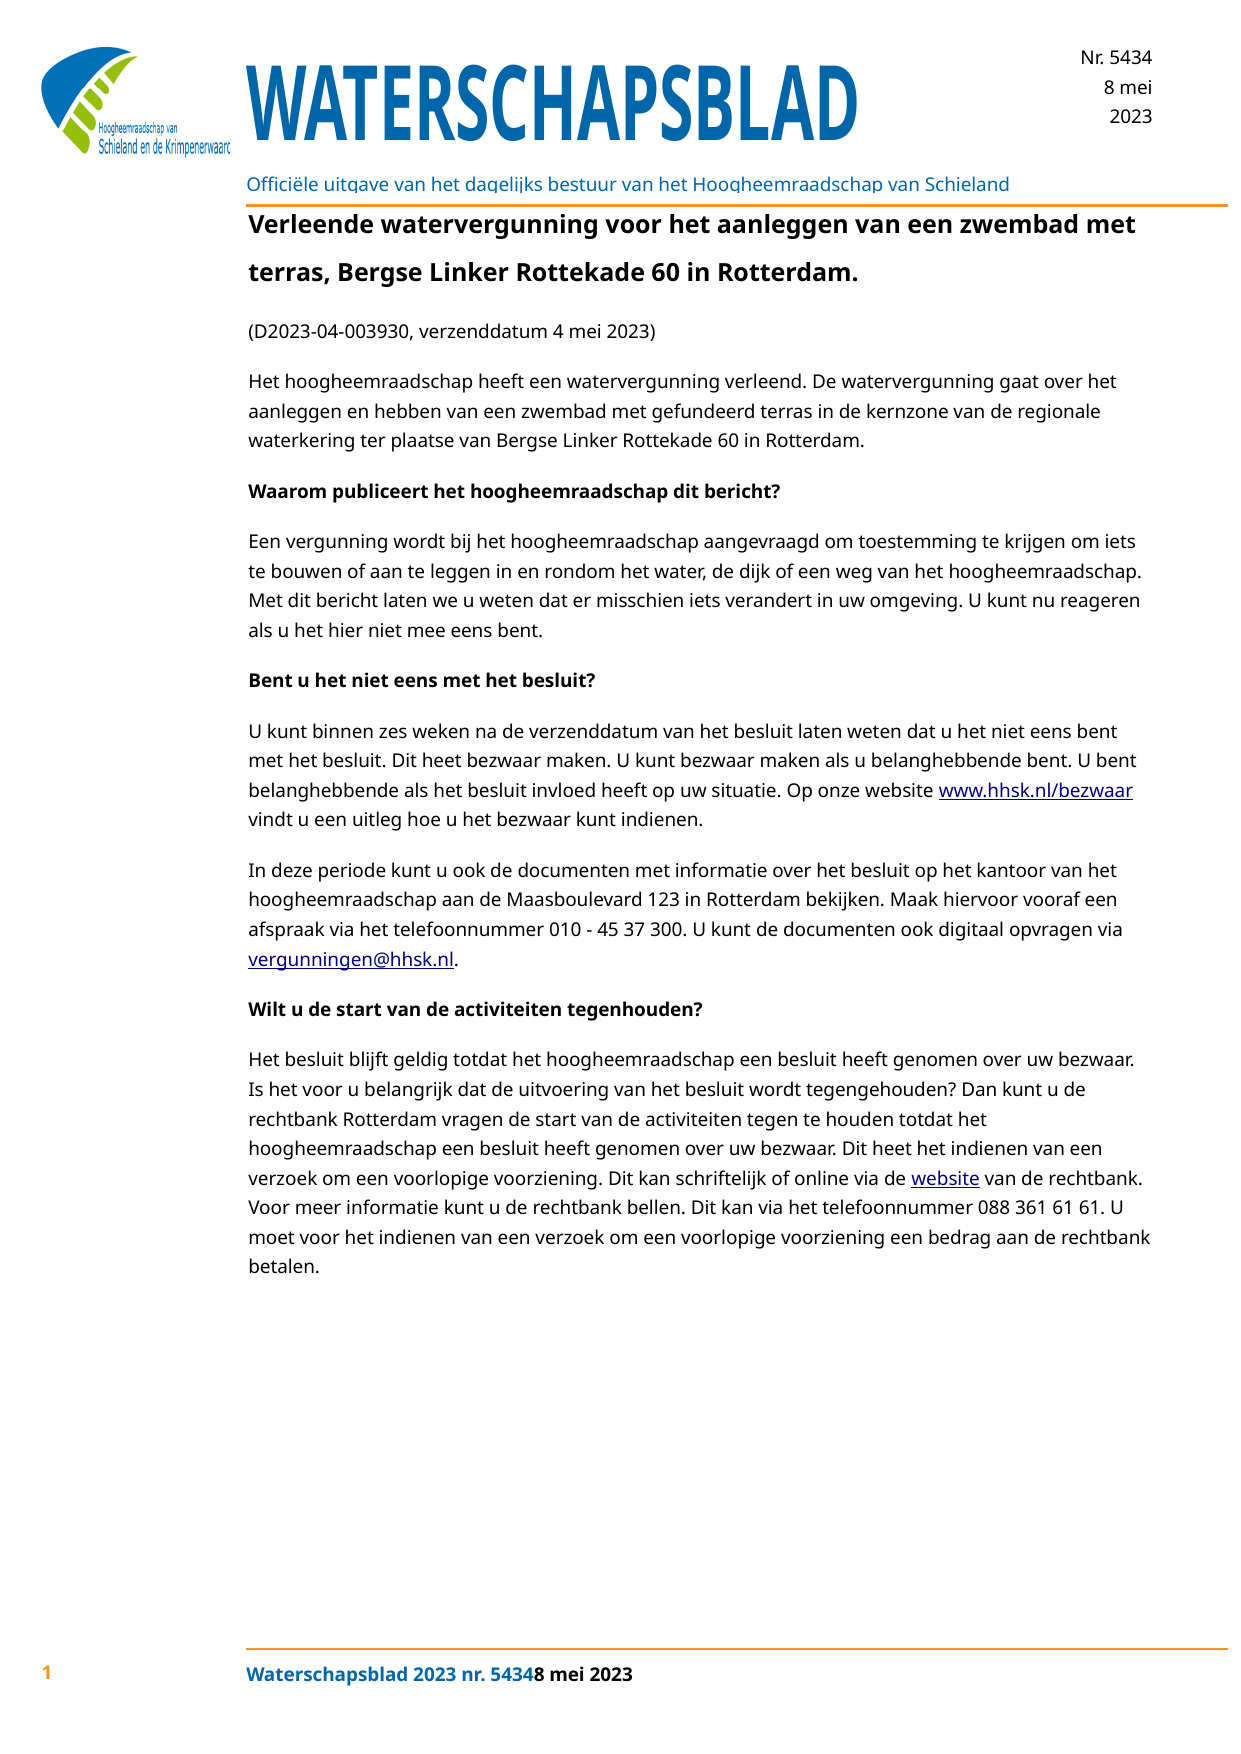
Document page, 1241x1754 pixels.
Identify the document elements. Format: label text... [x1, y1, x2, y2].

text Het besluit blijft geldig totdat het hoogheemraadschap een besluit heeft genomen over uw bezwaar. Is het voor u belangrijk dat de uitvoering van het besluit wordt tegengehouden? Dan kunt u de rechtbank Rotterdam vragen de start van de activiteiten tegen te houden totdat het hoogheemraadschap een besluit heeft genomen over uw bezwaar. Dit heet het indienen van een verzoek om een voorlopige voorziening. Dit kan schriftelijk of online via de website van de rechtbank. Voor meer informatie kunt u de rechtbank bellen. Dit kan via het telefoonnummer 088 361 61 61. U moet voor het indienen van een verzoek om een voorlopige voorziening een bedrag aan de rechtbank betalen. [248, 1047, 1152, 1279]
text (D2023-04-003930, verzenddatum 4 mei 2023) [248, 318, 1152, 344]
text Wilt u de start van de activiteiten tegenhouden? [248, 996, 1152, 1022]
text Bent u het niet eens met het besluit? [248, 667, 1152, 693]
text In deze periode kunt u ook de documenten met informatie over het besluit op het kantoor van het hoogheemraadschap aan de Maasboulevard 123 in Rotterdam bekijken. Maak hiervoor vooraf een afspraak via het telefoonnummer 010 - 45 37 300. U kunt de documenten ook digitaal opvragen via vergunningen@hhsk.nl. [248, 857, 1152, 972]
text Waarom publiceert het hoogheemraadschap dit bericht? [248, 478, 1152, 504]
text Een vergunning wordt bij het hoogheemraadschap aangevraagd om toestemming te krijgen om iets te bouwen of aan te leggen in en rondom het water, de dijk of een weg van het hoogheemraadschap. Met dit bericht laten we u weten dat er misschien iets verandert in uw omgeving. U kunt nu reageren als u het hier niet mee eens bent. [248, 528, 1152, 643]
text U kunt binnen zes weken na de verzenddatum van het besluit laten weten dat u het niet eens bent met het besluit. Dit heet bezwaar maken. U kunt bezwaar maken als u belanghebbende bent. U bent belanghebbende als het besluit invloed heeft op uw situatie. Op onze website www.hhsk.nl/bezwaar vindt u een uitleg hoe u het bezwaar kunt indienen. [248, 718, 1152, 832]
picture [41, 47, 231, 172]
text Verleende watervergunning voor het aanleggen van een zwembad met terras, Bergse Linker Rottekade 60 in Rotterdam. [248, 207, 1152, 288]
text Het hoogheemraadschap heeft een watervergunning verleend. De watervergunning gaat over het aanleggen en hebben van een zwembad met gefundeerd terras in de kernzone van de regionale waterkering ter plaatse van Bergse Linker Rottekade 60 in Rotterdam. [248, 368, 1152, 453]
